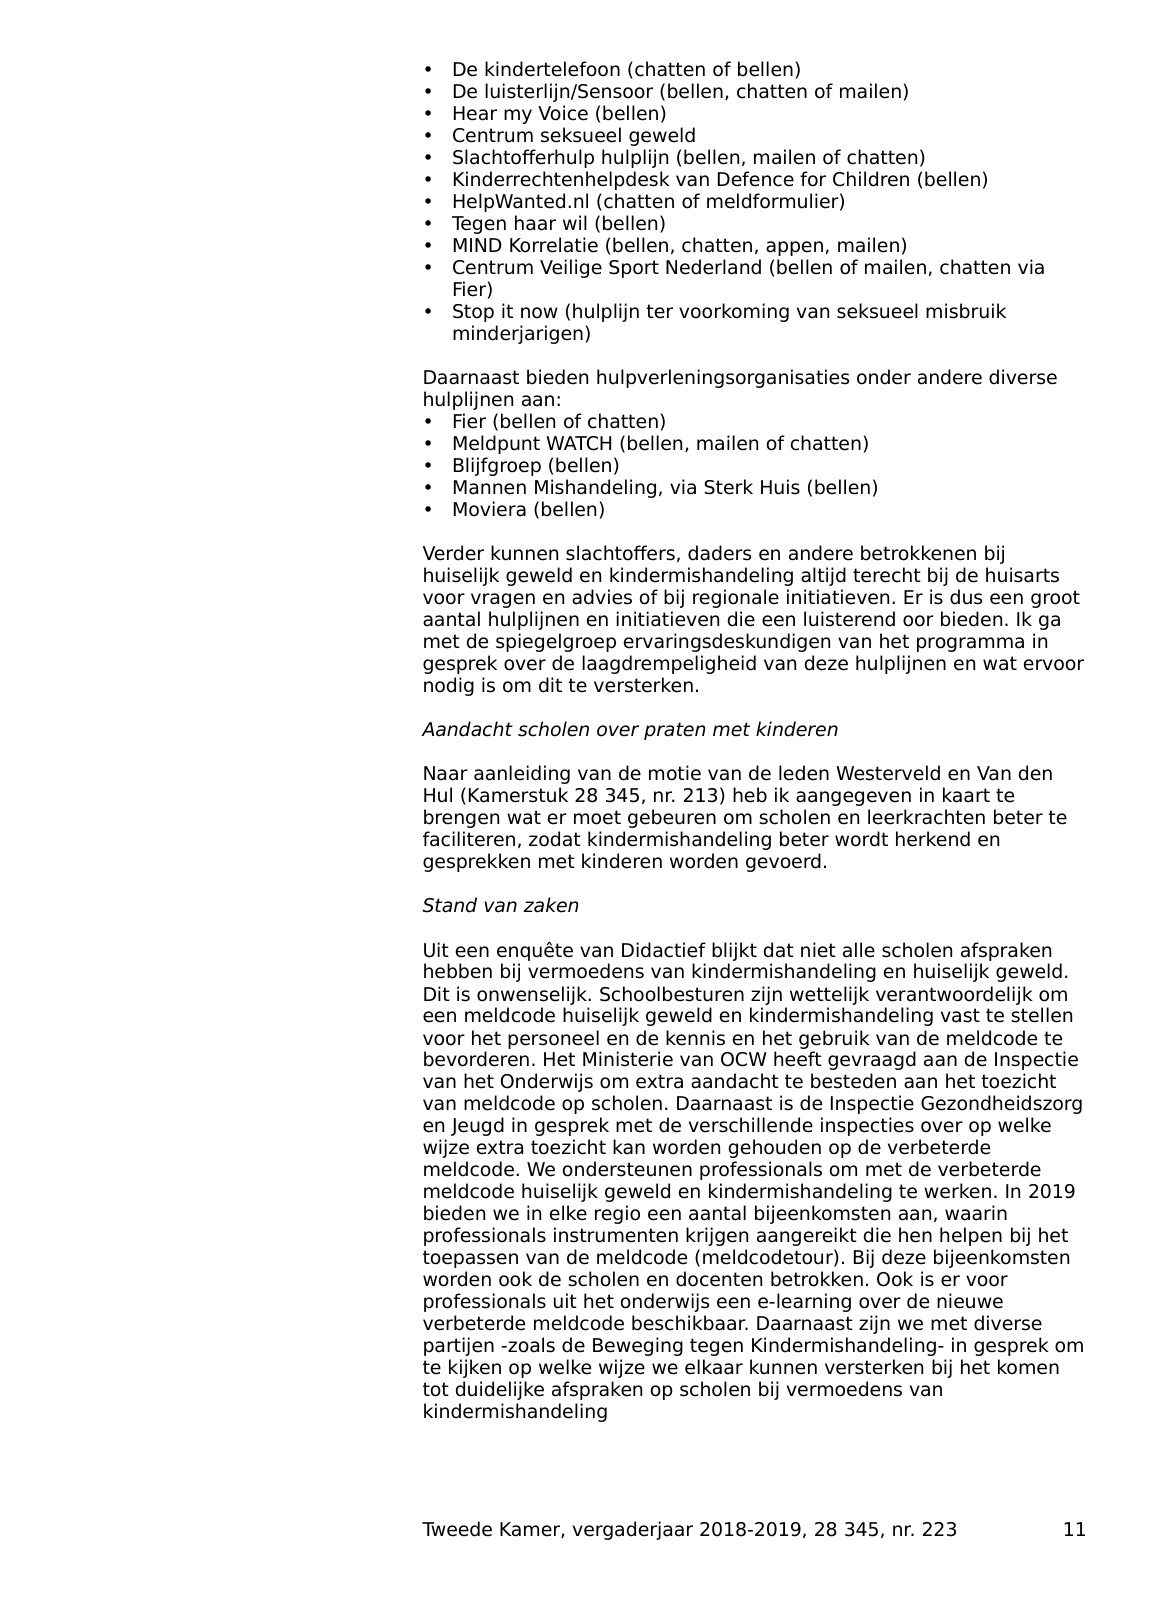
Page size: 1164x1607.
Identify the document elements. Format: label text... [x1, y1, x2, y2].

text • Blijfgroep (bellen) [422, 455, 1087, 477]
text • De luisterlijn/Sensoor (bellen, chatten of mailen) [422, 81, 1087, 103]
text • Slachtofferhulp hulplijn (bellen, mailen of chatten) [422, 147, 1087, 169]
text • Centrum seksueel geweld [422, 125, 1087, 147]
text Verder kunnen slachtoffers, daders en andere betrokkenen bij huiselijk geweld en kindermishandeling altijd terecht bij de huisarts voor vragen en advies of bij regionale initiatieven. Er is dus een groot aantal hulplijnen en initiatieven die een luisterend oor bieden. Ik ga met de spiegelgroep ervaringsdeskundigen van het programma in gesprek over de laagdrempeligheid van deze hulplijnen en wat ervoor nodig is om dit te versterken. [422, 543, 1087, 697]
text • Kinderrechtenhelpdesk van Defence for Children (bellen) [422, 169, 1087, 191]
text • Fier (bellen of chatten) [422, 411, 1087, 433]
text • HelpWanted.nl (chatten of meldformulier) [422, 191, 1087, 213]
text Daarnaast bieden hulpverleningsorganisaties onder andere diverse hulplijnen aan: [422, 367, 1087, 411]
text • Stop it now (hulplijn ter voorkoming van seksueel misbruik minderjarigen) [422, 301, 1087, 345]
text • Moviera (bellen) [422, 499, 1087, 521]
text • Tegen haar wil (bellen) [422, 213, 1087, 235]
text Uit een enquête van Didactief blijkt dat niet alle scholen afspraken hebben bij vermoedens van kindermishandeling en huiselijk geweld. Dit is onwenselijk. Schoolbesturen zijn wettelijk verantwoordelijk om een meldcode huiselijk geweld en kindermishandeling vast te stellen voor het personeel en de kennis en het gebruik van de meldcode te bevorderen. Het Ministerie van OCW heeft gevraagd aan de Inspectie van het Onderwijs om extra aandacht te besteden aan het toezicht van meldcode op scholen. Daarnaast is de Inspectie Gezondheidszorg en Jeugd in gesprek met de verschillende inspecties over op welke wijze extra toezicht kan worden gehouden op de verbeterde meldcode. We ondersteunen professionals om met de verbeterde meldcode huiselijk geweld en kindermishandeling te werken. In 2019 bieden we in elke regio een aantal bijeenkomsten aan, waarin professionals instrumenten krijgen aangereikt die hen helpen bij het toepassen van de meldcode (meldcodetour). Bij deze bijeenkomsten worden ook de scholen en docenten betrokken. Ook is er voor professionals uit het onderwijs een e-learning over de nieuwe verbeterde meldcode beschikbaar. Daarnaast zijn we met diverse partijen -zoals de Beweging tegen Kindermishandeling- in gesprek om te kijken op welke wijze we elkaar kunnen versterken bij het komen tot duidelijke afspraken op scholen bij vermoedens van kindermishandeling [422, 939, 1087, 1423]
subtitle Stand van zaken [422, 895, 1087, 917]
subtitle Aandacht scholen over praten met kinderen [422, 719, 1087, 741]
text • De kindertelefoon (chatten of bellen) [422, 59, 1087, 81]
text • Centrum Veilige Sport Nederland (bellen of mailen, chatten via Fier) [422, 257, 1087, 301]
text • Mannen Mishandeling, via Sterk Huis (bellen) [422, 477, 1087, 499]
text • Meldpunt WATCH (bellen, mailen of chatten) [422, 433, 1087, 455]
text Naar aanleiding van de motie van de leden Westerveld en Van den Hul (Kamerstuk 28 345, nr. 213) heb ik aangegeven in kaart te brengen wat er moet gebeuren om scholen en leerkrachten beter te faciliteren, zodat kindermishandeling beter wordt herkend en gesprekken met kinderen worden gevoerd. [422, 763, 1087, 873]
text • Hear my Voice (bellen) [422, 103, 1087, 125]
text • MIND Korrelatie (bellen, chatten, appen, mailen) [422, 235, 1087, 257]
